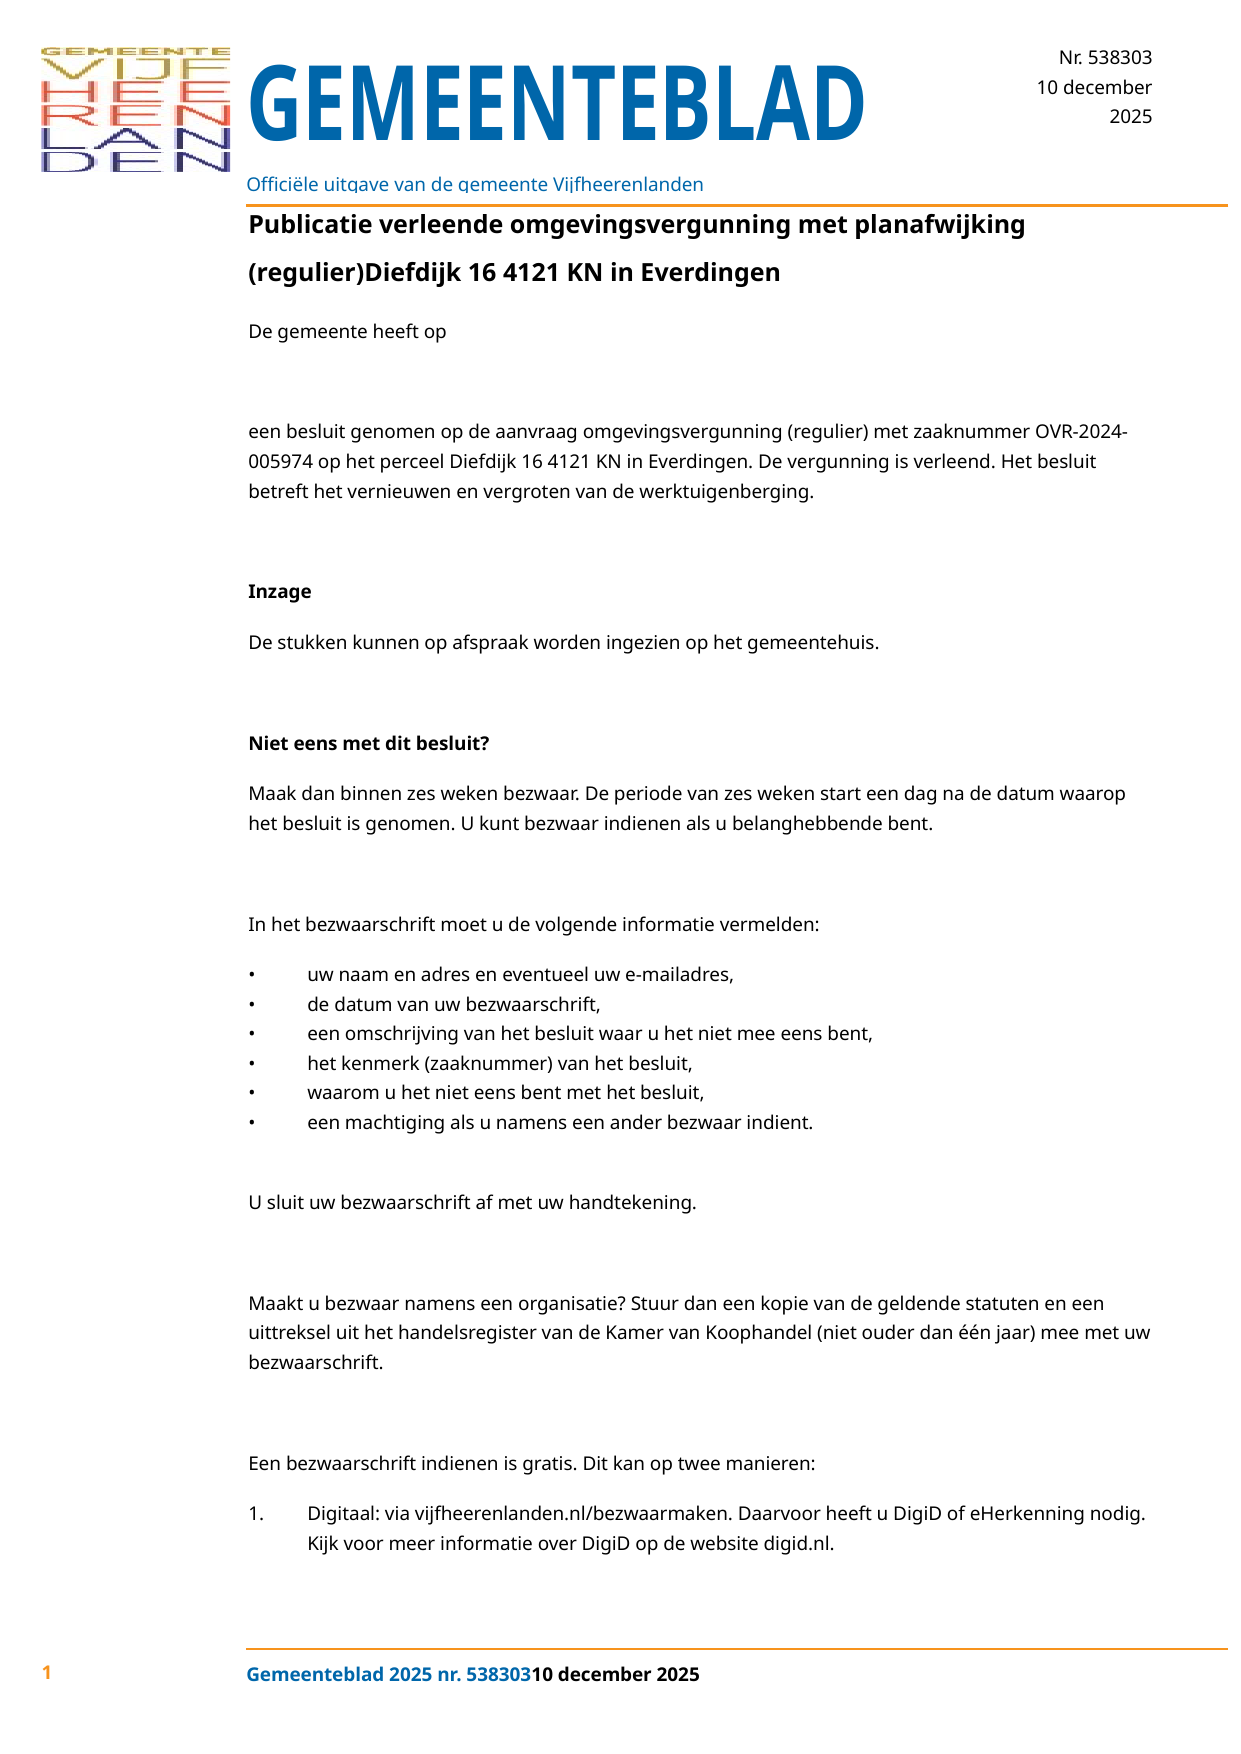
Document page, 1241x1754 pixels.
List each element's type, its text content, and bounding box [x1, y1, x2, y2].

picture [41, 47, 231, 172]
text Maak dan binnen zes weken bezwaar. De periode van zes weken start een dag na de datum waarop het besluit is genomen. U kunt bezwaar indienen als u belanghebbende bent. [248, 780, 1152, 836]
text In het bezwaarschrift moet u de volgende informatie vermelden: [248, 911, 1152, 937]
list Digitaal: via vijfheerenlanden.nl/bezwaarmaken. Daarvoor heeft u DigiD of eHerkenning nodig. Kijk voor meer informatie over DigiD op de website digid.nl. [248, 1500, 1152, 1556]
list de datum van uw bezwaarschrift, [248, 991, 1152, 1017]
text Publicatie verleende omgevingsvergunning met planafwijking (regulier)Diefdijk 16 4121 KN in Everdingen [248, 207, 1152, 288]
text Maakt u bezwaar namens een organisatie? Stuur dan een kopie van de geldende statuten en een uittreksel uit het handelsregister van de Kamer van Koophandel (niet ouder dan één jaar) mee met uw bezwaarschrift. [248, 1290, 1152, 1375]
list een omschrijving van het besluit waar u het niet mee eens bent, [248, 1020, 1152, 1046]
text De stukken kunnen op afspraak worden ingezien op het gemeentehuis. [248, 629, 1152, 655]
list een machtiging als u namens een ander bezwaar indient. [248, 1109, 1152, 1135]
list het kenmerk (zaaknummer) van het besluit, [248, 1050, 1152, 1076]
text Inzage [248, 579, 1152, 604]
list uw naam en adres en eventueel uw e-mailadres, [248, 961, 1152, 987]
text U sluit uw bezwaarschrift af met uw handtekening. [248, 1189, 1152, 1215]
text een besluit genomen op de aanvraag omgevingsvergunning (regulier) met zaaknummer OVR-2024-005974 op het perceel Diefdijk 16 4121 KN in Everdingen. De vergunning is verleend. Het besluit betreft het vernieuwen en vergroten van de werktuigenberging. [248, 419, 1152, 504]
list waarom u het niet eens bent met het besluit, [248, 1079, 1152, 1105]
text Een bezwaarschrift indienen is gratis. Dit kan op twee manieren: [248, 1450, 1152, 1476]
text Niet eens met dit besluit? [248, 730, 1152, 756]
text De gemeente heeft op [248, 318, 1152, 344]
